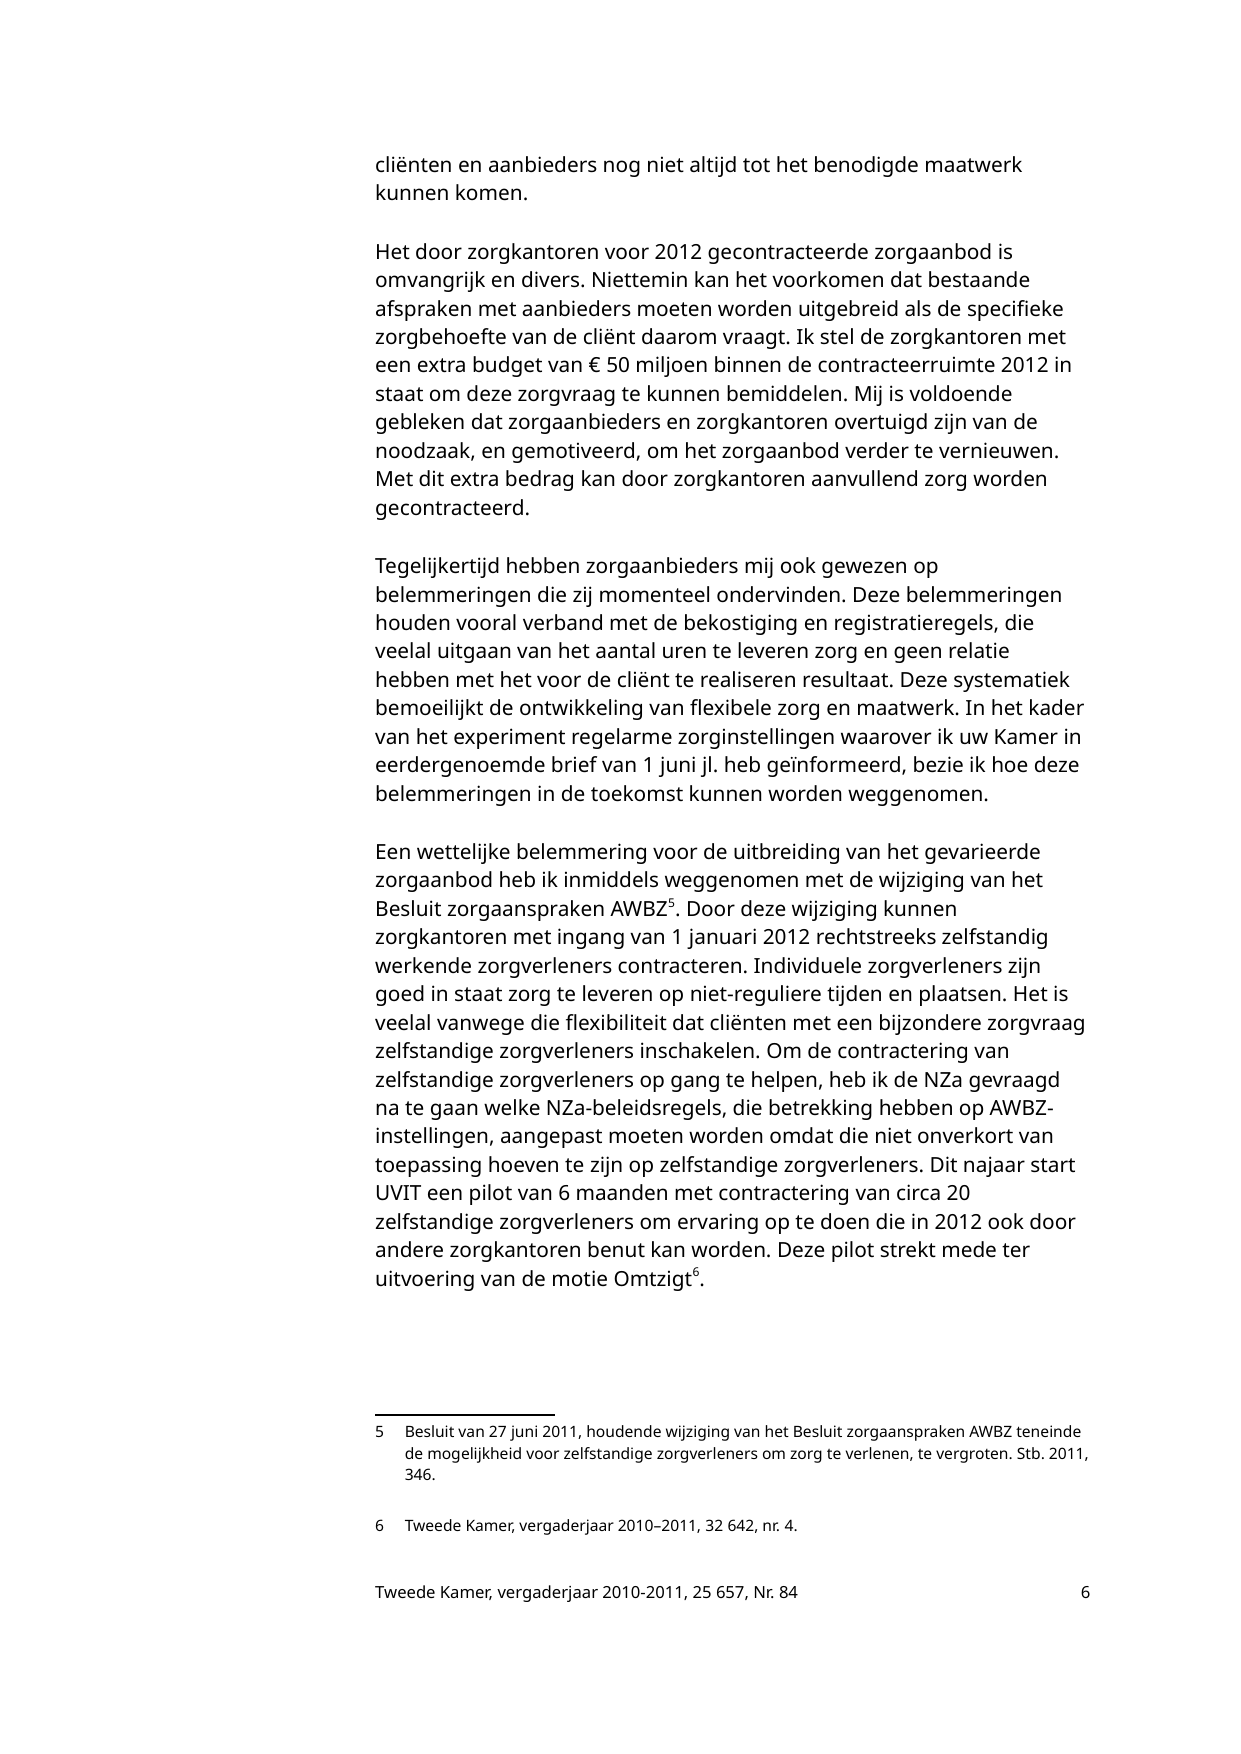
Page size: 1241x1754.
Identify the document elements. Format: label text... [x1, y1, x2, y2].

text Tegelijkertijd hebben zorgaanbieders mij ook gewezen op belemmeringen die zij momenteel ondervinden. Deze belemmeringen houden vooral verband met de bekostiging en registratieregels, die veelal uitgaan van het aantal uren te leveren zorg en geen relatie hebben met het voor de cliënt te realiseren resultaat. Deze systematiek bemoeilijkt de ontwikkeling van flexibele zorg en maatwerk. In het kader van het experiment regelarme zorginstellingen waarover ik uw Kamer in eerdergenoemde brief van 1 juni jl. heb geïnformeerd, bezie ik hoe deze belemmeringen in de toekomst kunnen worden weggenomen. [375, 551, 1090, 807]
text Besluit van 27 juni 2011, houdende wijziging van het Besluit zorgaanspraken AWBZ teneinde de mogelijkheid voor zelfstandige zorgverleners om zorg te verlenen, te vergroten. Stb. 2011, 346. [375, 1392, 1090, 1478]
text Een wettelijke belemmering voor de uitbreiding van het gevarieerde zorgaanbod heb ik inmiddels weggenomen met de wijziging van het Besluit zorgaanspraken AWBZ. Door deze wijziging kunnen zorgkantoren met ingang van 1 januari 2012 rechtstreeks zelfstandig werkende zorgverleners contracteren. Individuele zorgverleners zijn goed in staat zorg te leveren op niet-reguliere tijden en plaatsen. Het is veelal vanwege die flexibiliteit dat cliënten met een bijzondere zorgvraag zelfstandige zorgverleners inschakelen. Om de contractering van zelfstandige zorgverleners op gang te helpen, heb ik de NZa gevraagd na te gaan welke NZa-beleidsregels, die betrekking hebben op AWBZ-instellingen, aangepast moeten worden omdat die niet onverkort van toepassing hoeven te zijn op zelfstandige zorgverleners. Dit najaar start UVIT een pilot van 6 maanden met contractering van circa 20 zelfstandige zorgverleners om ervaring op te doen die in 2012 ook door andere zorgkantoren benut kan worden. Deze pilot strekt mede ter uitvoering van de motie Omtzigt. [375, 837, 1090, 1292]
text cliënten en aanbieders nog niet altijd tot het benodigde maatwerk kunnen komen. [375, 150, 1090, 207]
text Tweede Kamer, vergaderjaar 2010–2011, 32 642, nr. 4. [375, 1508, 1090, 1536]
text Het door zorgkantoren voor 2012 gecontracteerde zorgaanbod is omvangrijk en divers. Niettemin kan het voorkomen dat bestaande afspraken met aanbieders moeten worden uitgebreid als de specifieke zorgbehoefte van de cliënt daarom vraagt. Ik stel de zorgkantoren met een extra budget van € 50 miljoen binnen de contracteerruimte 2012 in staat om deze zorgvraag te kunnen bemiddelen. Mij is voldoende gebleken dat zorgaanbieders en zorgkantoren overtuigd zijn van de noodzaak, en gemotiveerd, om het zorgaanbod verder te vernieuwen. Met dit extra bedrag kan door zorgkantoren aanvullend zorg worden gecontracteerd. [375, 237, 1090, 521]
